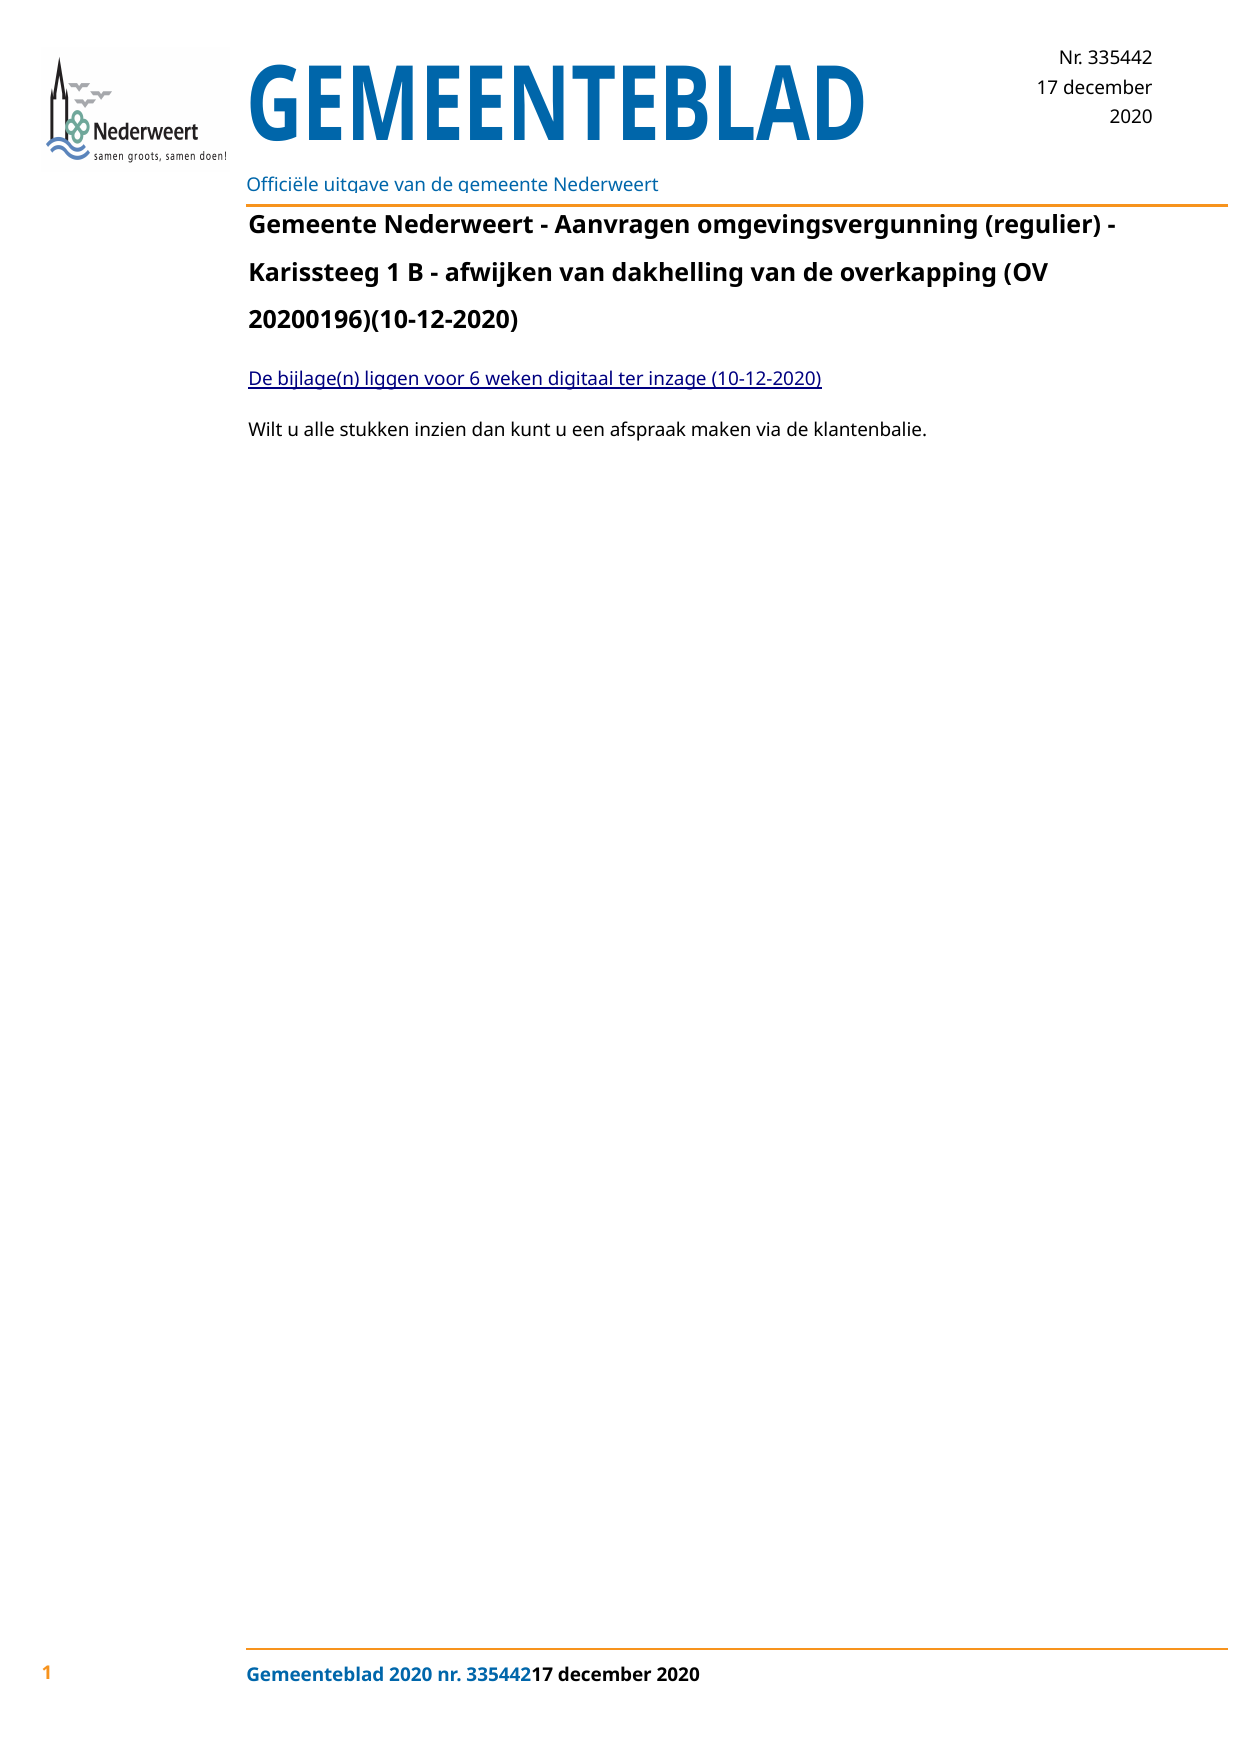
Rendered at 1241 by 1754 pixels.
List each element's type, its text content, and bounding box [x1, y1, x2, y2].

text Wilt u alle stukken inzien dan kunt u een afspraak maken via de klantenbalie. [248, 416, 1152, 442]
picture [41, 47, 231, 172]
text De bijlage(n) liggen voor 6 weken digitaal ter inzage (10-12-2020) [248, 366, 1152, 391]
text Gemeente Nederweert - Aanvragen omgevingsvergunning (regulier) - Karissteeg 1 B - afwijken van dakhelling van de overkapping (OV 20200196)(10-12-2020) [248, 207, 1152, 336]
